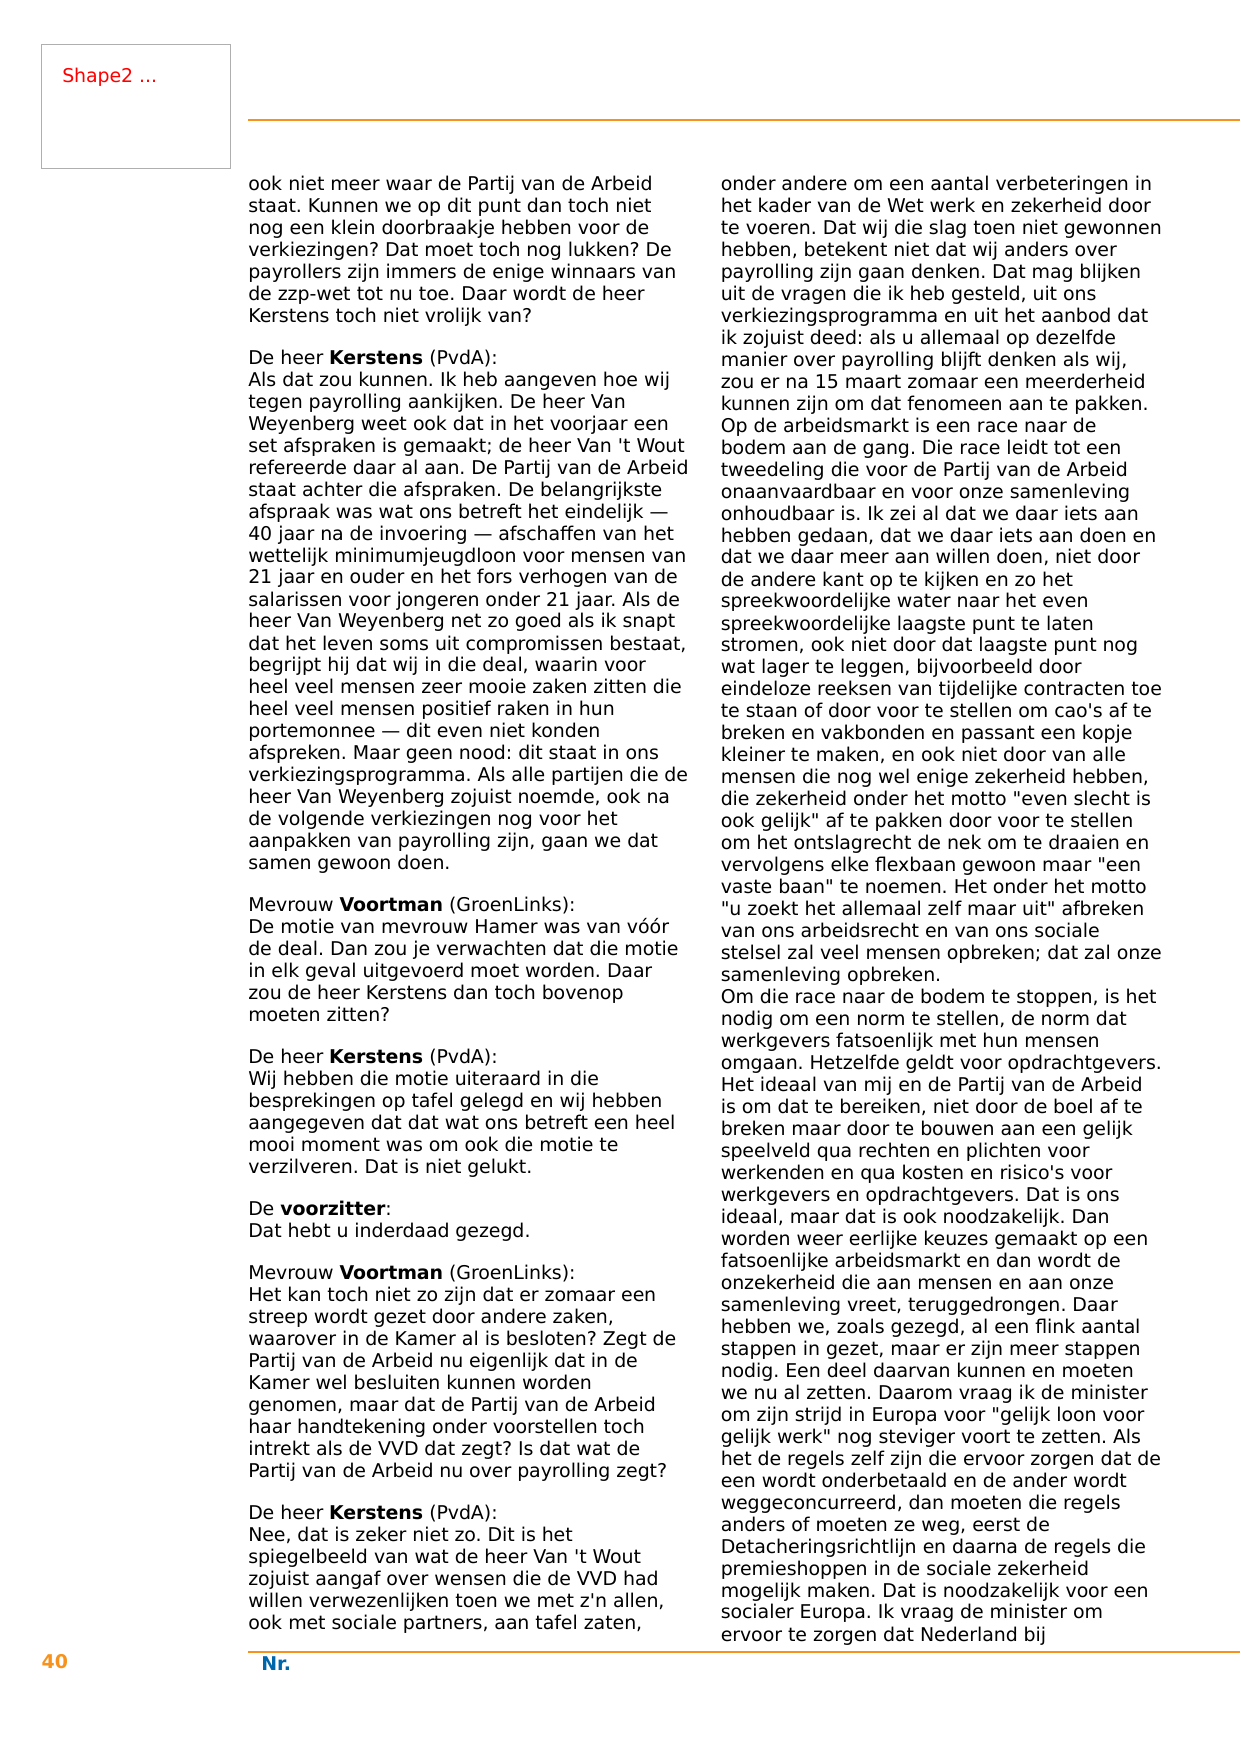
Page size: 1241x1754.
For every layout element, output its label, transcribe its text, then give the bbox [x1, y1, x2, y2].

text De voorzitter: [248, 1198, 691, 1220]
text Het kan toch niet zo zijn dat er zomaar een streep wordt gezet door andere zaken, waarover in de Kamer al is besloten? Zegt de Partij van de Arbeid nu eigenlijk dat in de Kamer wel besluiten kunnen worden genomen, maar dat de Partij van de Arbeid haar handtekening onder voorstellen toch intrekt als de VVD dat zegt? Is dat wat de Partij van de Arbeid nu over payrolling zegt? [248, 1284, 691, 1482]
text De heer Kerstens (PvdA): [248, 347, 691, 369]
text De motie van mevrouw Hamer was van vóór de deal. Dan zou je verwachten dat die motie in elk geval uitgevoerd moet worden. Daar zou de heer Kerstens dan toch bovenop moeten zitten? [248, 916, 691, 1026]
text Om die race naar de bodem te stoppen, is het nodig om een norm te stellen, de norm dat werkgevers fatsoenlijk met hun mensen omgaan. Hetzelfde geldt voor opdrachtgevers. Het ideaal van mij en de Partij van de Arbeid is om dat te bereiken, niet door de boel af te breken maar door te bouwen aan een gelijk speelveld qua rechten en plichten voor werkenden en qua kosten en risico's voor werkgevers en opdrachtgevers. Dat is ons ideaal, maar dat is ook noodzakelijk. Dan worden weer eerlijke keuzes gemaakt op een fatsoenlijke arbeidsmarkt en dan wordt de onzekerheid die aan mensen en aan onze samenleving vreet, teruggedrongen. Daar hebben we, zoals gezegd, al een flink aantal stappen in gezet, maar er zijn meer stappen nodig. Een deel daarvan kunnen en moeten we nu al zetten. Daarom vraag ik de minister om zijn strijd in Europa voor "gelijk loon voor gelijk werk" nog steviger voort te zetten. Als het de regels zelf zijn die ervoor zorgen dat de een wordt onderbetaald en de ander wordt weggeconcurreerd, dan moeten die regels anders of moeten ze weg, eerst de Detacheringsrichtlijn en daarna de regels die premieshoppen in de sociale zekerheid mogelijk maken. Dat is noodzakelijk voor een socialer Europa. Ik vraag de minister om ervoor te zorgen dat Nederland bij [721, 986, 1163, 1645]
text Als dat zou kunnen. Ik heb aangeven hoe wij tegen payrolling aankijken. De heer Van Weyenberg weet ook dat in het voorjaar een set afspraken is gemaakt; de heer Van 't Wout refereerde daar al aan. De Partij van de Arbeid staat achter die afspraken. De belangrijkste afspraak was wat ons betreft het eindelijk — 40 jaar na de invoering — afschaffen van het wettelijk minimumjeugdloon voor mensen van 21 jaar en ouder en het fors verhogen van de salarissen voor jongeren onder 21 jaar. Als de heer Van Weyenberg net zo goed als ik snapt dat het leven soms uit compromissen bestaat, begrijpt hij dat wij in die deal, waarin voor heel veel mensen zeer mooie zaken zitten die heel veel mensen positief raken in hun portemonnee — dit even niet konden afspreken. Maar geen nood: dit staat in ons verkiezingsprogramma. Als alle partijen die de heer Van Weyenberg zojuist noemde, ook na de volgende verkiezingen nog voor het aanpakken van payrolling zijn, gaan we dat samen gewoon doen. [248, 369, 691, 874]
text Mevrouw Voortman (GroenLinks): [248, 1262, 691, 1284]
text Wij hebben die motie uiteraard in die besprekingen op tafel gelegd en wij hebben aangegeven dat dat wat ons betreft een heel mooi moment was om ook die motie te verzilveren. Dat is niet gelukt. [248, 1068, 691, 1178]
text Op de arbeidsmarkt is een race naar de bodem aan de gang. Die race leidt tot een tweedeling die voor de Partij van de Arbeid onaanvaardbaar en voor onze samenleving onhoudbaar is. Ik zei al dat we daar iets aan hebben gedaan, dat we daar iets aan doen en dat we daar meer aan willen doen, niet door de andere kant op te kijken en zo het spreekwoordelijke water naar het even spreekwoordelijke laagste punt te laten stromen, ook niet door dat laagste punt nog wat lager te leggen, bijvoorbeeld door eindeloze reeksen van tijdelijke contracten toe te staan of door voor te stellen om cao's af te breken en vakbonden en passant een kopje kleiner te maken, en ook niet door van alle mensen die nog wel enige zekerheid hebben, die zekerheid onder het motto "even slecht is ook gelijk" af te pakken door voor te stellen om het ontslagrecht de nek om te draaien en vervolgens elke flexbaan gewoon maar "een vaste baan" te noemen. Het onder het motto "u zoekt het allemaal zelf maar uit" afbreken van ons arbeidsrecht en van ons sociale stelsel zal veel mensen opbreken; dat zal onze samenleving opbreken. [721, 414, 1163, 986]
text Dat hebt u inderdaad gezegd. [248, 1220, 691, 1242]
text De heer Kerstens (PvdA): [248, 1502, 691, 1524]
text De heer Kerstens (PvdA): [248, 1046, 691, 1068]
text Mevrouw Voortman (GroenLinks): [248, 894, 691, 916]
text onder andere om een aantal verbeteringen in het kader van de Wet werk en zekerheid door te voeren. Dat wij die slag toen niet gewonnen hebben, betekent niet dat wij anders over payrolling zijn gaan denken. Dat mag blijken uit de vragen die ik heb gesteld, uit ons verkiezingsprogramma en uit het aanbod dat ik zojuist deed: als u allemaal op dezelfde manier over payrolling blijft denken als wij, zou er na 15 maart zomaar een meerderheid kunnen zijn om dat fenomeen aan te pakken. [721, 173, 1163, 414]
text Nee, dat is zeker niet zo. Dit is het spiegelbeeld van wat de heer Van 't Wout zojuist aangaf over wensen die de VVD had willen verwezenlijken toen we met z'n allen, ook met sociale partners, aan tafel zaten, [248, 1524, 691, 1633]
text ook niet meer waar de Partij van de Arbeid staat. Kunnen we op dit punt dan toch niet nog een klein doorbraakje hebben voor de verkiezingen? Dat moet toch nog lukken? De payrollers zijn immers de enige winnaars van de zzp-wet tot nu toe. Daar wordt de heer Kerstens toch niet vrolijk van? [248, 173, 691, 327]
